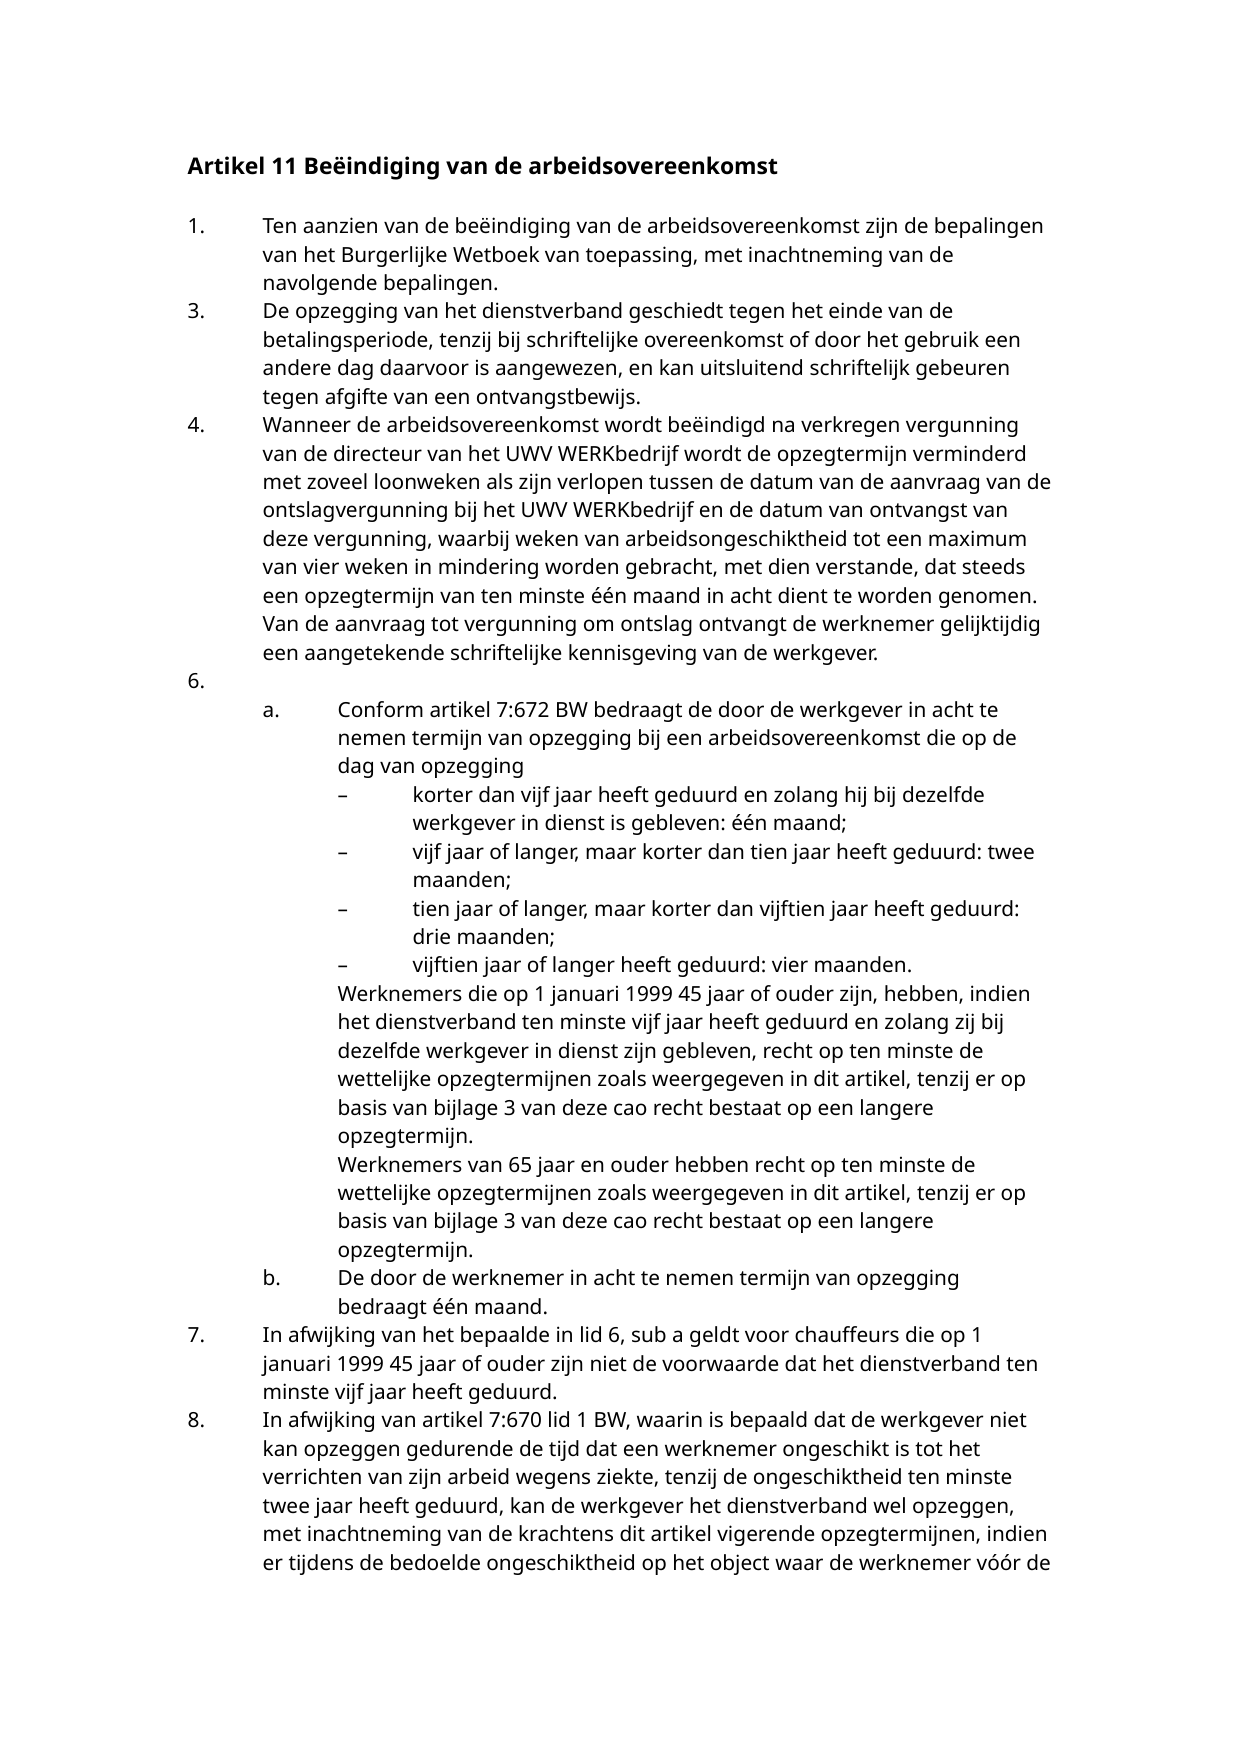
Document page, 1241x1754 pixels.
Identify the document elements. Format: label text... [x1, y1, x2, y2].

list In afwijking van het bepaalde in lid 6, sub a geldt voor chauffeurs die op 1 januari 1999 45 jaar of ouder zijn niet de voorwaarde dat het dienstverband ten minste vijf jaar heeft geduurd. [187, 1320, 1053, 1406]
list vijftien jaar of langer heeft geduurd: vier maanden. [337, 951, 1053, 979]
list tien jaar of langer, maar korter dan vijftien jaar heeft geduurd: drie maanden; [337, 894, 1053, 951]
list In afwijking van artikel 7:670 lid 1 BW, waarin is bepaald dat de werkgever niet kan opzeggen gedurende de tijd dat een werknemer ongeschikt is tot het verrichten van zijn arbeid wegens ziekte, tenzij de ongeschiktheid ten minste twee jaar heeft geduurd, kan de werkgever het dienstverband wel opzeggen, met inachtneming van de krachtens dit artikel vigerende opzegtermijnen, indien er tijdens de bedoelde ongeschiktheid op het object waar de werknemer vóór de [187, 1406, 1053, 1576]
list Ten aanzien van de beëindiging van de arbeidsovereenkomst zijn de bepalingen van het Burgerlijke Wetboek van toepassing, met inachtneming van de navolgende bepalingen. [187, 211, 1053, 297]
list Conform artikel 7:672 BW bedraagt de door de werkgever in acht te nemen termijn van opzegging bij een arbeidsovereenkomst die op de dag van opzegging [262, 695, 1053, 780]
list Werknemers die op 1 januari 1999 45 jaar of ouder zijn, hebben, indien het dienstverband ten minste vijf jaar heeft geduurd en zolang zij bij dezelfde werkgever in dienst zijn gebleven, recht op ten minste de wettelijke opzegtermijnen zoals weergegeven in dit artikel, tenzij er op basis van bijlage 3 van deze cao recht bestaat op een langere opzegtermijn. [262, 979, 1053, 1150]
list De door de werknemer in acht te nemen termijn van opzegging bedraagt één maand. [262, 1263, 1053, 1320]
subtitle Artikel 11 Beëindiging van de arbeidsovereenkomst [187, 150, 1053, 181]
list Werknemers van 65 jaar en ouder hebben recht op ten minste de wettelijke opzegtermijnen zoals weergegeven in dit artikel, tenzij er op basis van bijlage 3 van deze cao recht bestaat op een langere opzegtermijn. [262, 1150, 1053, 1263]
list De opzegging van het dienstverband geschiedt tegen het einde van de betalingsperiode, tenzij bij schriftelijke overeenkomst of door het gebruik een andere dag daarvoor is aangewezen, en kan uitsluitend schriftelijk gebeuren tegen afgifte van een ontvangstbewijs. [187, 297, 1053, 410]
list Wanneer de arbeidsovereenkomst wordt beëindigd na verkregen vergunning van de directeur van het UWV WERKbedrijf wordt de opzegtermijn verminderd met zoveel loonweken als zijn verlopen tussen de datum van de aanvraag van de ontslagvergunning bij het UWV WERKbedrijf en de datum van ontvangst van deze vergunning, waarbij weken van arbeidsongeschiktheid tot een maximum van vier weken in mindering worden gebracht, met dien verstande, dat steeds een opzegtermijn van ten minste één maand in acht dient te worden genomen. Van de aanvraag tot vergunning om ontslag ontvangt de werknemer gelijktijdig een aangetekende schriftelijke kennisgeving van de werkgever. [187, 410, 1053, 666]
list korter dan vijf jaar heeft geduurd en zolang hij bij dezelfde werkgever in dienst is gebleven: één maand; [337, 780, 1053, 837]
list vijf jaar of langer, maar korter dan tien jaar heeft geduurd: twee maanden; [337, 837, 1053, 894]
